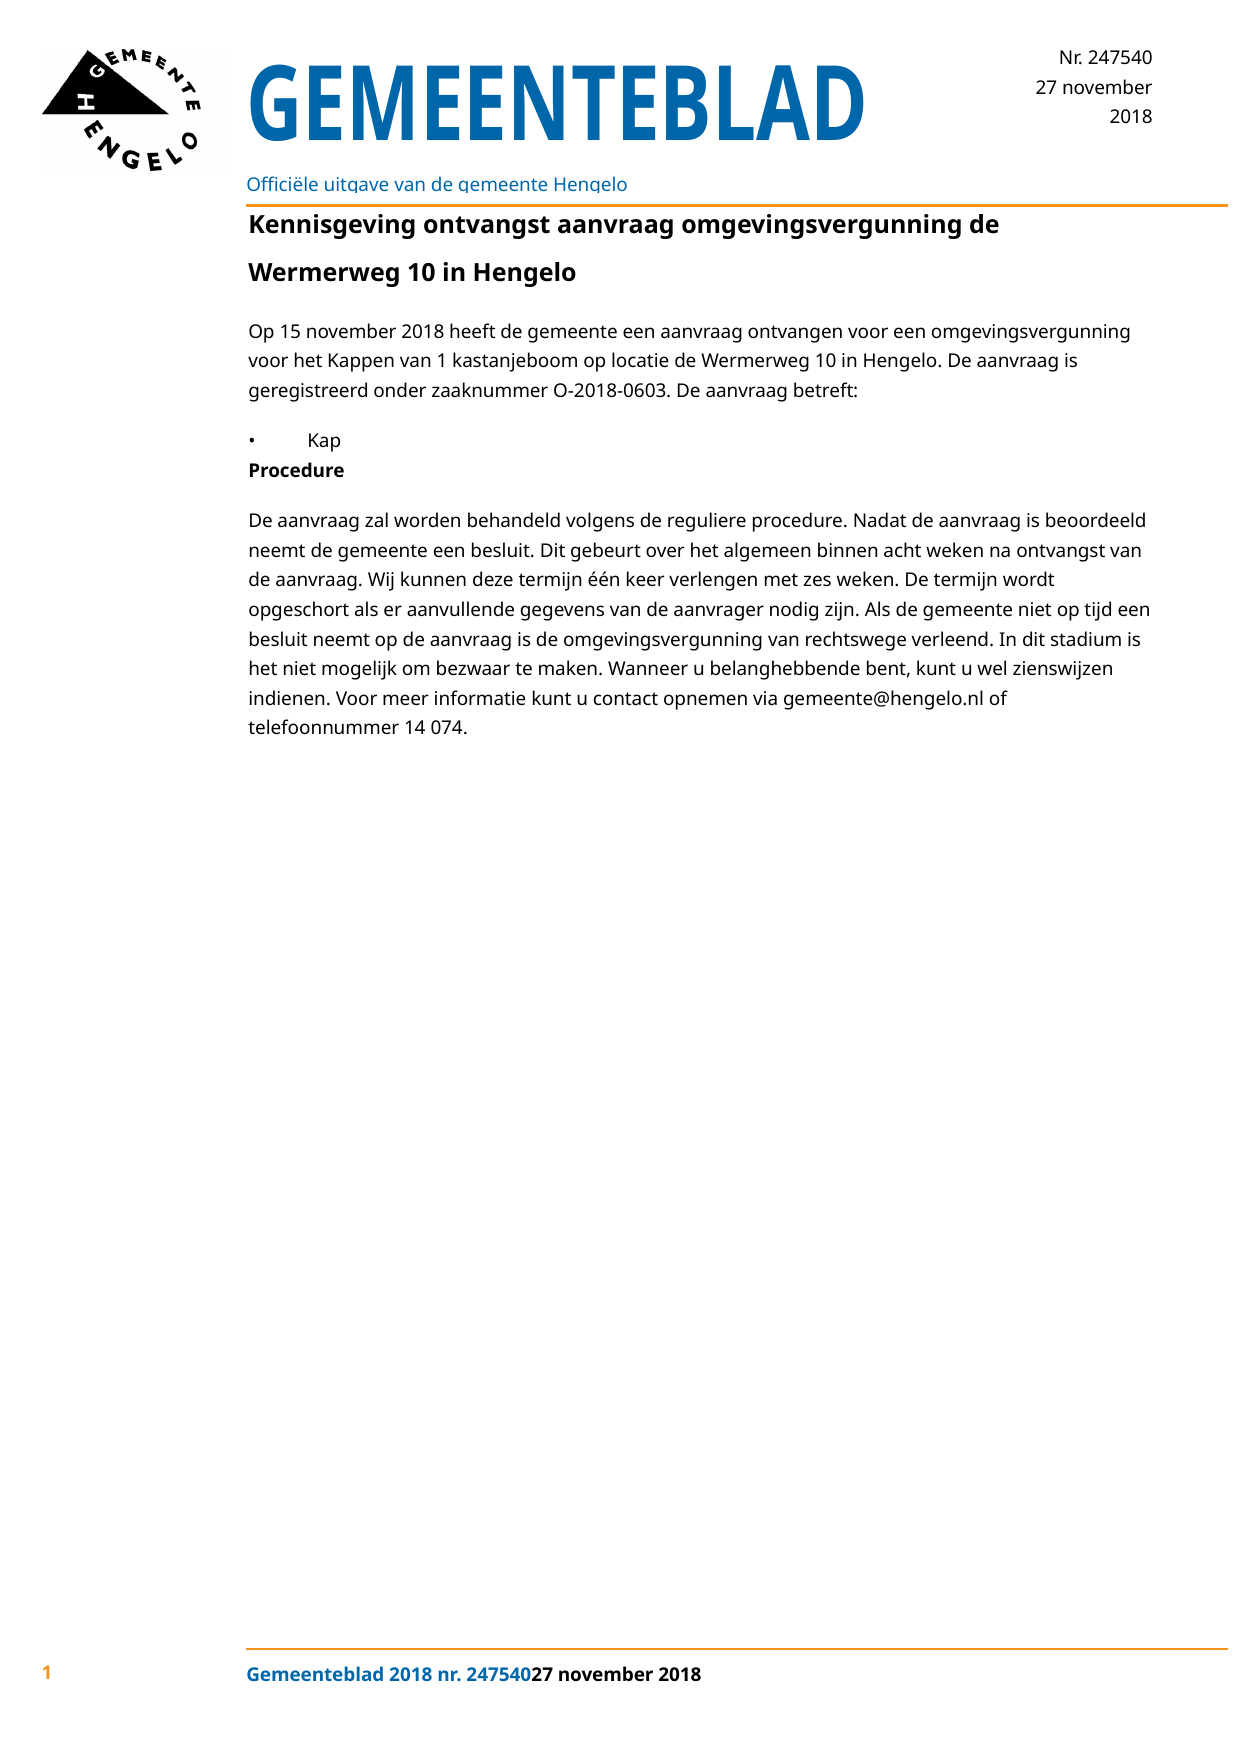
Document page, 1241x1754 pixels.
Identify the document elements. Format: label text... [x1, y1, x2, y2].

list Kap [248, 427, 1152, 453]
text Kennisgeving ontvangst aanvraag omgevingsvergunning de Wermerweg 10 in Hengelo [248, 207, 1152, 288]
picture [41, 47, 231, 172]
text Procedure [248, 457, 1152, 483]
text Op 15 november 2018 heeft de gemeente een aanvraag ontvangen voor een omgevingsvergunning voor het Kappen van 1 kastanjeboom op locatie de Wermerweg 10 in Hengelo. De aanvraag is geregistreerd onder zaaknummer O-2018-0603. De aanvraag betreft: [248, 318, 1152, 403]
text De aanvraag zal worden behandeld volgens de reguliere procedure. Nadat de aanvraag is beoordeeld neemt de gemeente een besluit. Dit gebeurt over het algemeen binnen acht weken na ontvangst van de aanvraag. Wij kunnen deze termijn één keer verlengen met zes weken. De termijn wordt opgeschort als er aanvullende gegevens van de aanvrager nodig zijn. Als de gemeente niet op tijd een besluit neemt op de aanvraag is de omgevingsvergunning van rechtswege verleend. In dit stadium is het niet mogelijk om bezwaar te maken. Wanneer u belanghebbende bent, kunt u wel zienswijzen indienen. Voor meer informatie kunt u contact opnemen via gemeente@hengelo.nl of telefoonnummer 14 074. [248, 507, 1152, 740]
